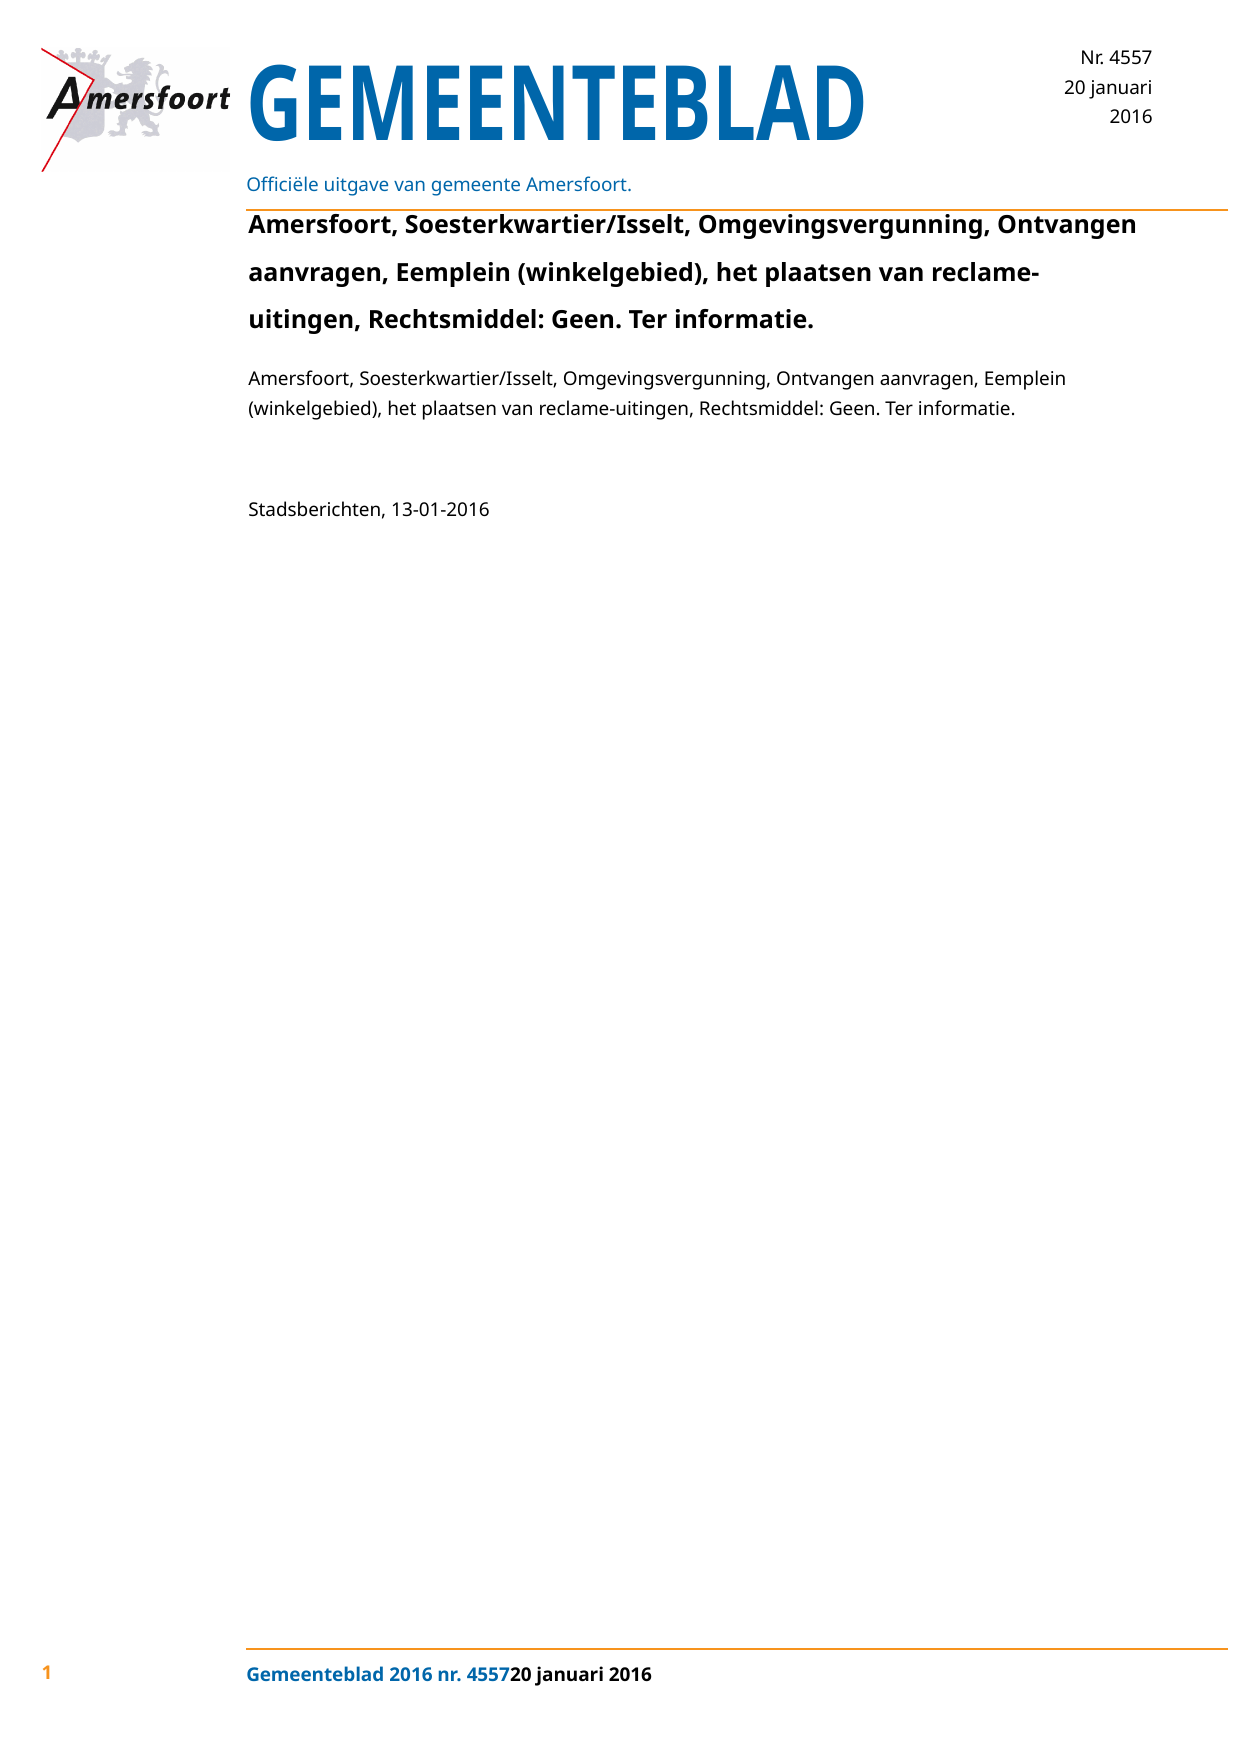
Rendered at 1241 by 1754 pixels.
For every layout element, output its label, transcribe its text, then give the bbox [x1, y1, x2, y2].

picture [41, 47, 231, 172]
text Amersfoort, Soesterkwartier/Isselt, Omgevingsvergunning, Ontvangen aanvragen, Eemplein (winkelgebied), het plaatsen van reclame-uitingen, Rechtsmiddel: Geen. Ter informatie. [248, 366, 1152, 421]
text Stadsberichten, 13-01-2016 [248, 496, 1152, 522]
text Amersfoort, Soesterkwartier/Isselt, Omgevingsvergunning, Ontvangen aanvragen, Eemplein (winkelgebied), het plaatsen van reclame-uitingen, Rechtsmiddel: Geen. Ter informatie. [248, 211, 1152, 336]
